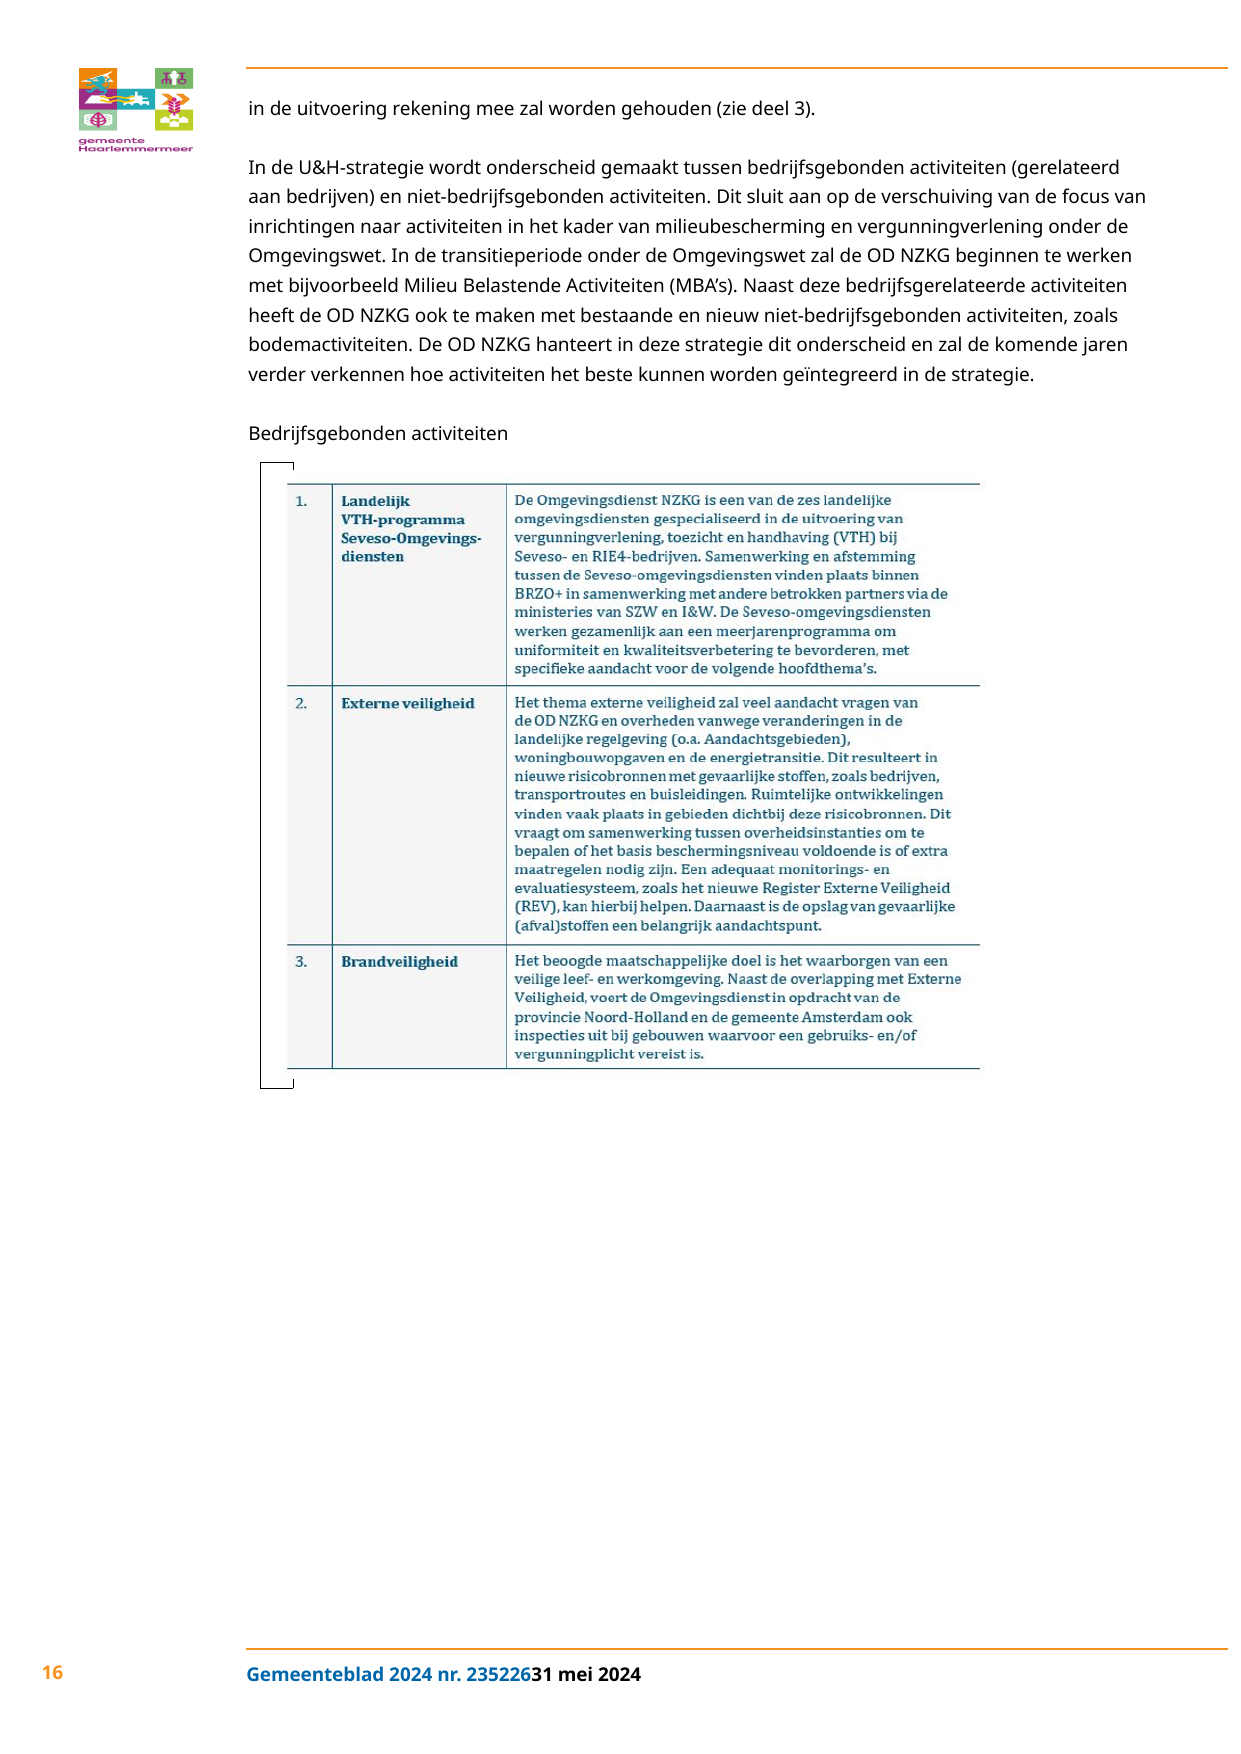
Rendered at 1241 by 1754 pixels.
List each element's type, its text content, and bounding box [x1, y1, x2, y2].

text in de uitvoering rekening mee zal worden gehouden (zie deel 3). [248, 95, 1152, 121]
text Bedrijfsgebonden activiteiten [248, 420, 1152, 446]
picture [268, 470, 1036, 1079]
text In de U&H-strategie wordt onderscheid gemaakt tussen bedrijfsgebonden activiteiten (gerelateerd aan bedrijven) en niet-bedrijfsgebonden activiteiten. Dit sluit aan op de verschuiving van de focus van inrichtingen naar activiteiten in het kader van milieubescherming en vergunningverlening onder de Omgevingswet. In de transitieperiode onder de Omgevingswet zal de OD NZKG beginnen te werken met bijvoorbeeld Milieu Belastende Activiteiten (MBA’s). Naast deze bedrijfsgerelateerde activiteiten heeft de OD NZKG ook te maken met bestaande en nieuw niet-bedrijfsgebonden activiteiten, zoals bodemactiviteiten. De OD NZKG hanteert in deze strategie dit onderscheid en zal de komende jaren verder verkennen hoe activiteiten het beste kunnen worden geïntegreerd in de strategie. [248, 154, 1152, 387]
picture [41, 47, 231, 172]
